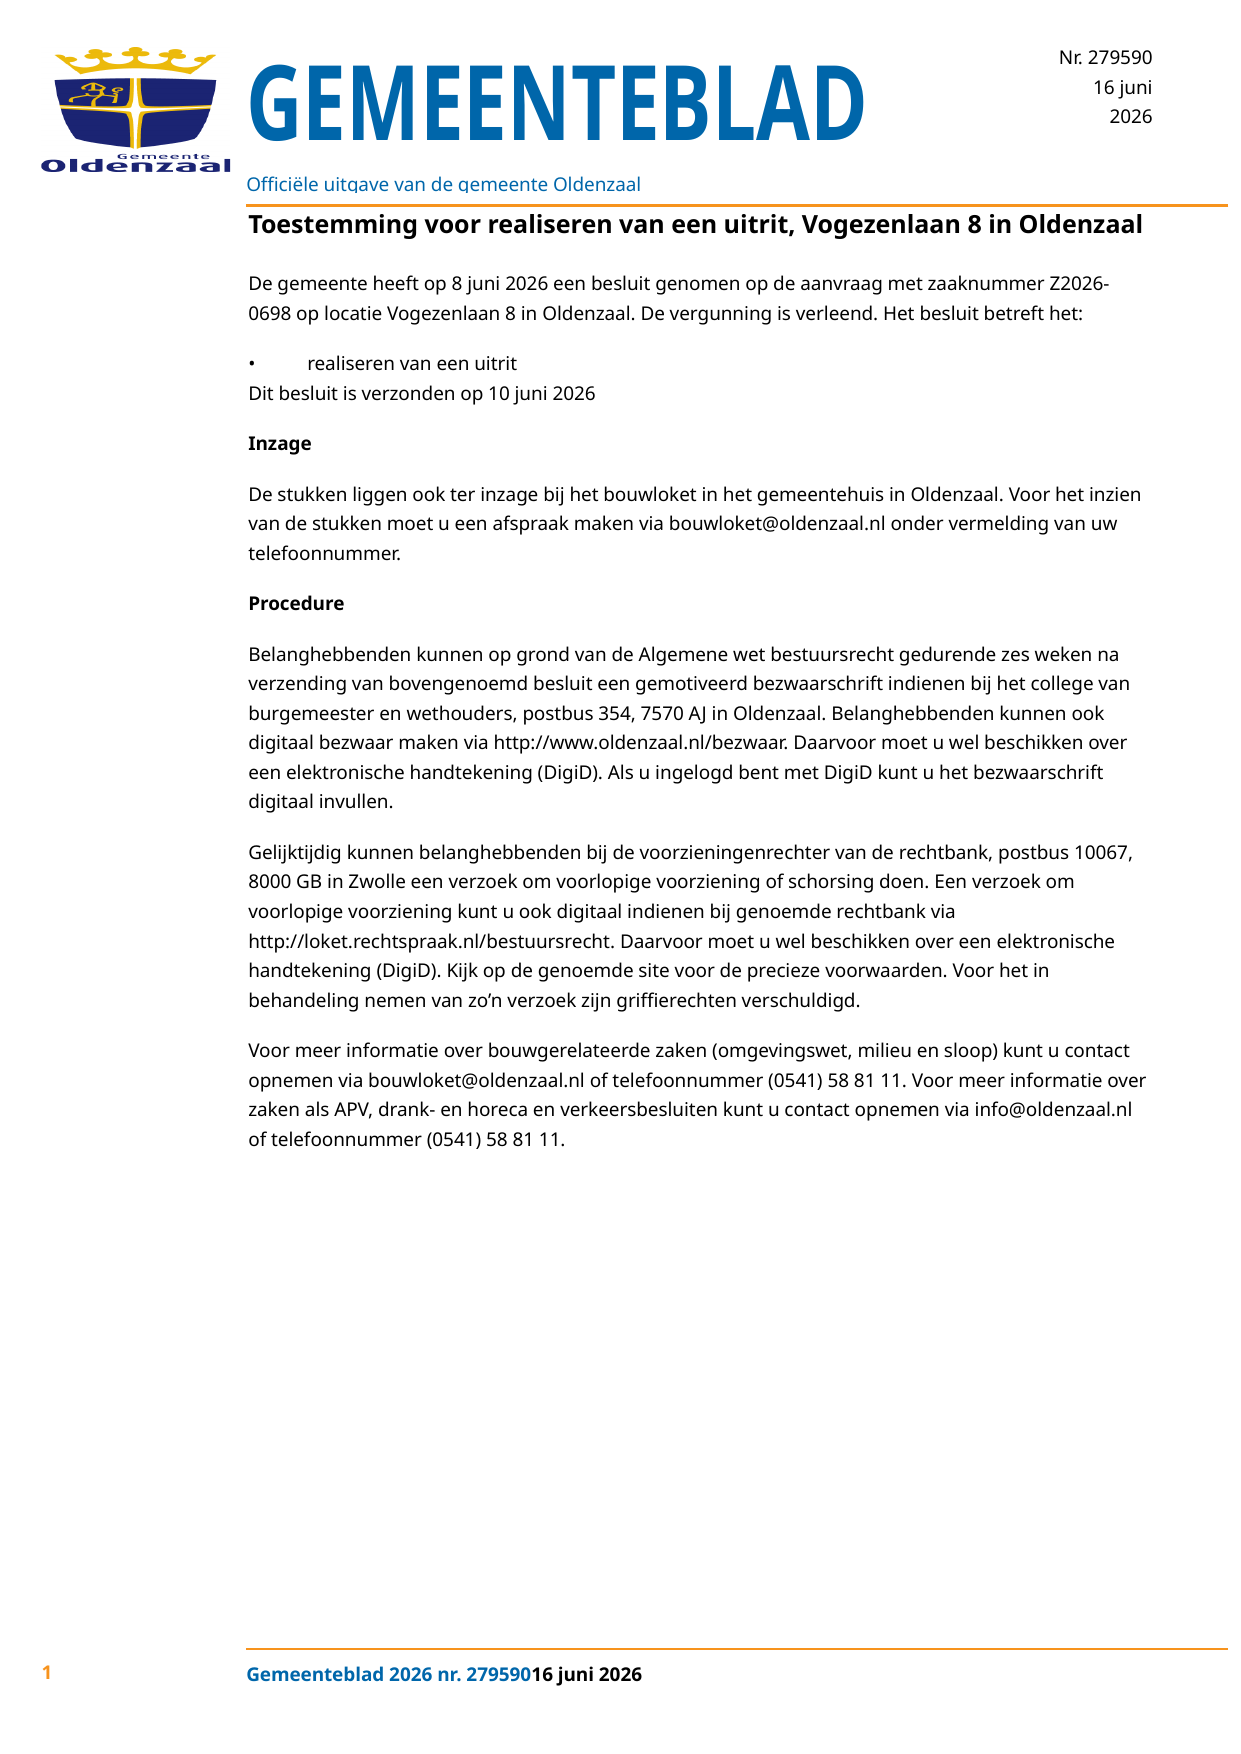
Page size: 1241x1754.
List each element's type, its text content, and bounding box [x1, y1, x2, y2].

text Dit besluit is verzonden op 10 juni 2026 [248, 380, 1152, 406]
text Belanghebbenden kunnen op grond van de Algemene wet bestuursrecht gedurende zes weken na verzending van bovengenoemd besluit een gemotiveerd bezwaarschrift indienen bij het college van burgemeester en wethouders, postbus 354, 7570 AJ in Oldenzaal. Belanghebbenden kunnen ook digitaal bezwaar maken via http://www.oldenzaal.nl/bezwaar. Daarvoor moet u wel beschikken over een elektronische handtekening (DigiD). Als u ingelogd bent met DigiD kunt u het bezwaarschrift digitaal invullen. [248, 641, 1152, 814]
text Gelijktijdig kunnen belanghebbenden bij de voorzieningenrechter van de rechtbank, postbus 10067, 8000 GB in Zwolle een verzoek om voorlopige voorziening of schorsing doen. Een verzoek om voorlopige voorziening kunt u ook digitaal indienen bij genoemde rechtbank via http://loket.rechtspraak.nl/bestuursrecht. Daarvoor moet u wel beschikken over een elektronische handtekening (DigiD). Kijk op de genoemde site voor de precieze voorwaarden. Voor het in behandeling nemen van zo’n verzoek zijn griffierechten verschuldigd. [248, 839, 1152, 1013]
list realiseren van een uitrit [248, 350, 1152, 376]
text De stukken liggen ook ter inzage bij het bouwloket in het gemeentehuis in Oldenzaal. Voor het inzien van de stukken moet u een afspraak maken via bouwloket@oldenzaal.nl onder vermelding van uw telefoonnummer. [248, 481, 1152, 566]
picture [41, 47, 231, 172]
text Toestemming voor realiseren van een uitrit, Vogezenlaan 8 in Oldenzaal [248, 207, 1152, 241]
text Voor meer informatie over bouwgerelateerde zaken (omgevingswet, milieu en sloop) kunt u contact opnemen via bouwloket@oldenzaal.nl of telefoonnummer (0541) 58 81 11. Voor meer informatie over zaken als APV, drank- en horeca en verkeersbesluiten kunt u contact opnemen via info@oldenzaal.nl of telefoonnummer (0541) 58 81 11. [248, 1037, 1152, 1152]
text Procedure [248, 590, 1152, 616]
text Inzage [248, 430, 1152, 456]
text De gemeente heeft op 8 juni 2026 een besluit genomen op de aanvraag met zaaknummer Z2026-0698 op locatie Vogezenlaan 8 in Oldenzaal. De vergunning is verleend. Het besluit betreft het: [248, 270, 1152, 326]
